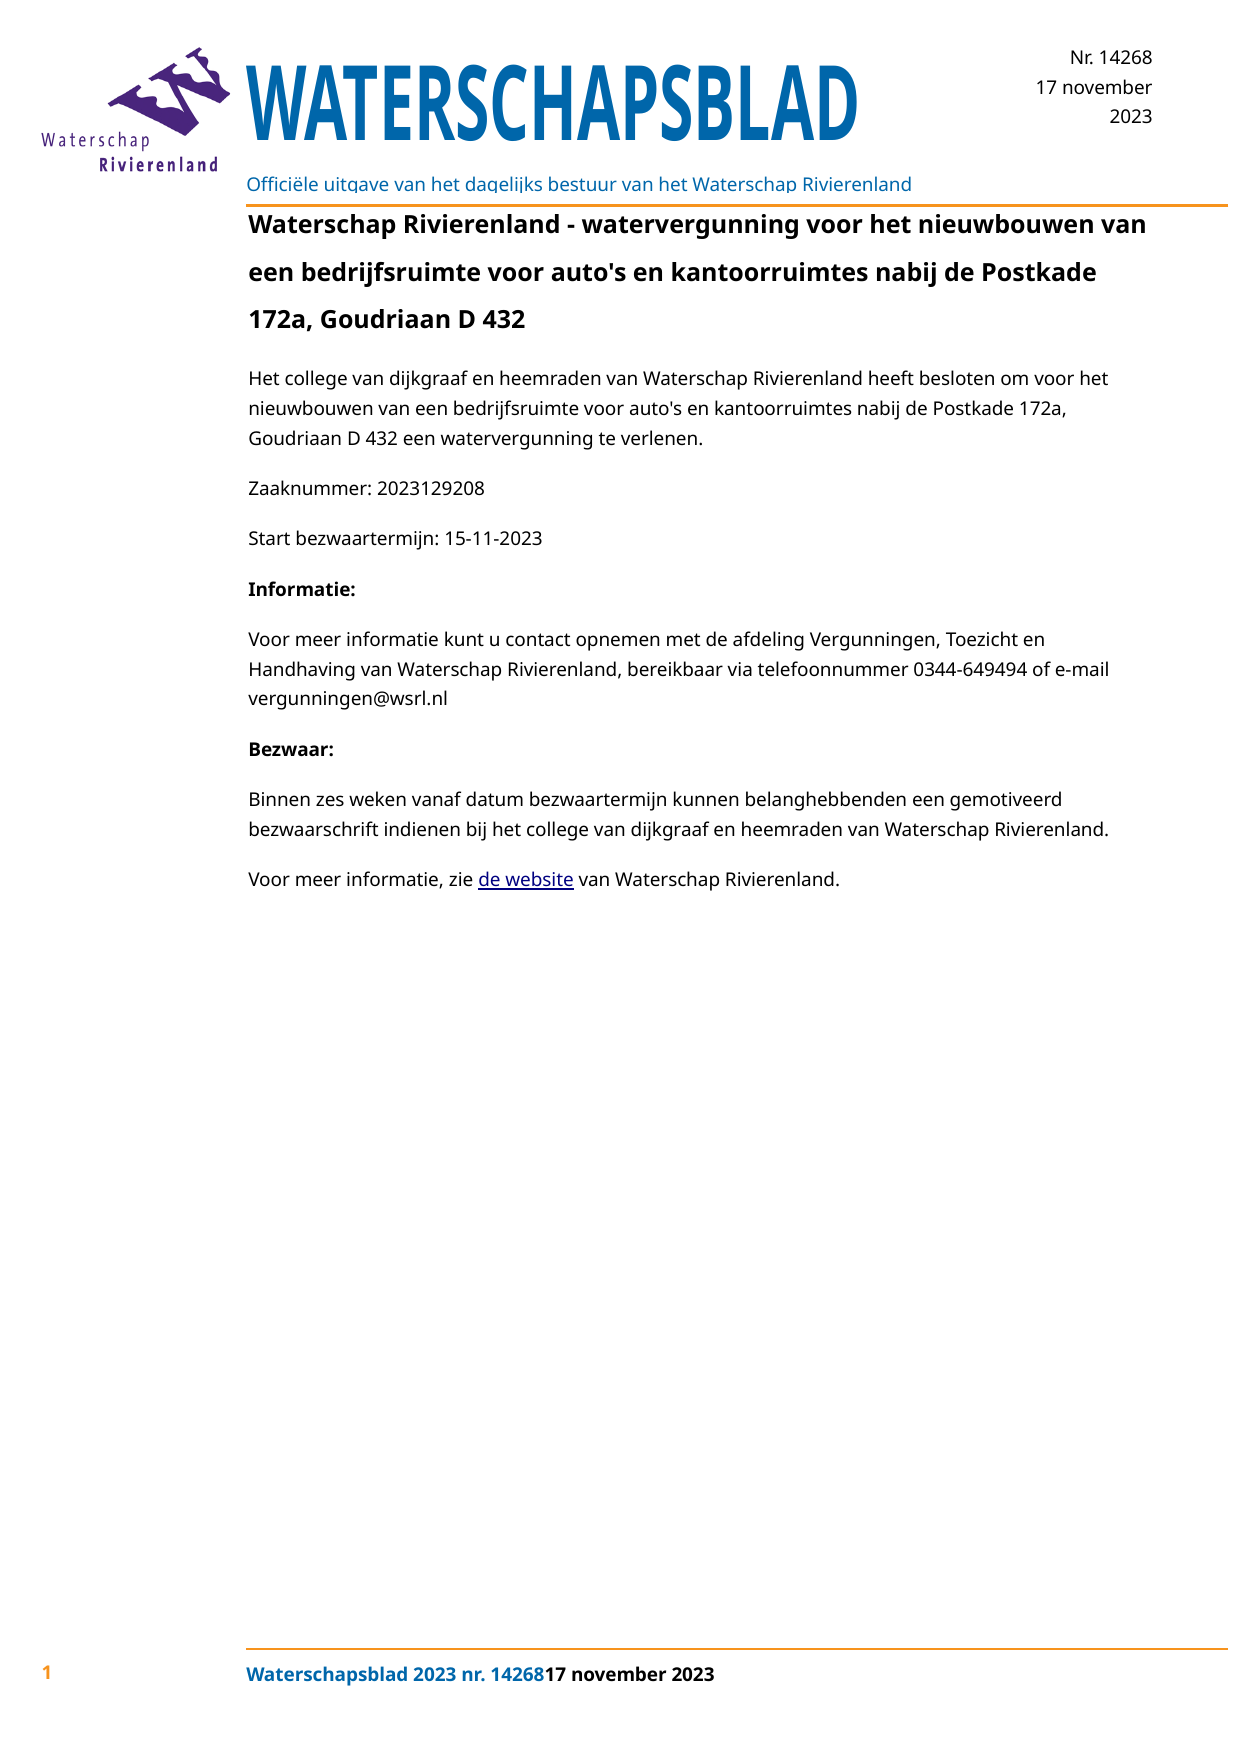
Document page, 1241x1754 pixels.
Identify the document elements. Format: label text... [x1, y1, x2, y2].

text Waterschap Rivierenland - watervergunning voor het nieuwbouwen van een bedrijfsruimte voor auto's en kantoorruimtes nabij de Postkade 172a, Goudriaan D 432 [248, 207, 1152, 336]
text Start bezwaartermijn: 15-11-2023 [248, 526, 1152, 551]
text Het college van dijkgraaf en heemraden van Waterschap Rivierenland heeft besloten om voor het nieuwbouwen van een bedrijfsruimte voor auto's en kantoorruimtes nabij de Postkade 172a, Goudriaan D 432 een watervergunning te verlenen. [248, 366, 1152, 450]
text Informatie: [248, 576, 1152, 602]
text Voor meer informatie, zie de website van Waterschap Rivierenland. [248, 866, 1152, 892]
picture [41, 47, 231, 172]
text Bezwaar: [248, 736, 1152, 762]
text Zaaknummer: 2023129208 [248, 475, 1152, 501]
text Voor meer informatie kunt u contact opnemen met de afdeling Vergunningen, Toezicht en Handhaving van Waterschap Rivierenland, bereikbaar via telefoonnummer 0344-649494 of e-mail vergunningen@wsrl.nl [248, 626, 1152, 711]
text Binnen zes weken vanaf datum bezwaartermijn kunnen belanghebbenden een gemotiveerd bezwaarschrift indienen bij het college van dijkgraaf en heemraden van Waterschap Rivierenland. [248, 786, 1152, 842]
